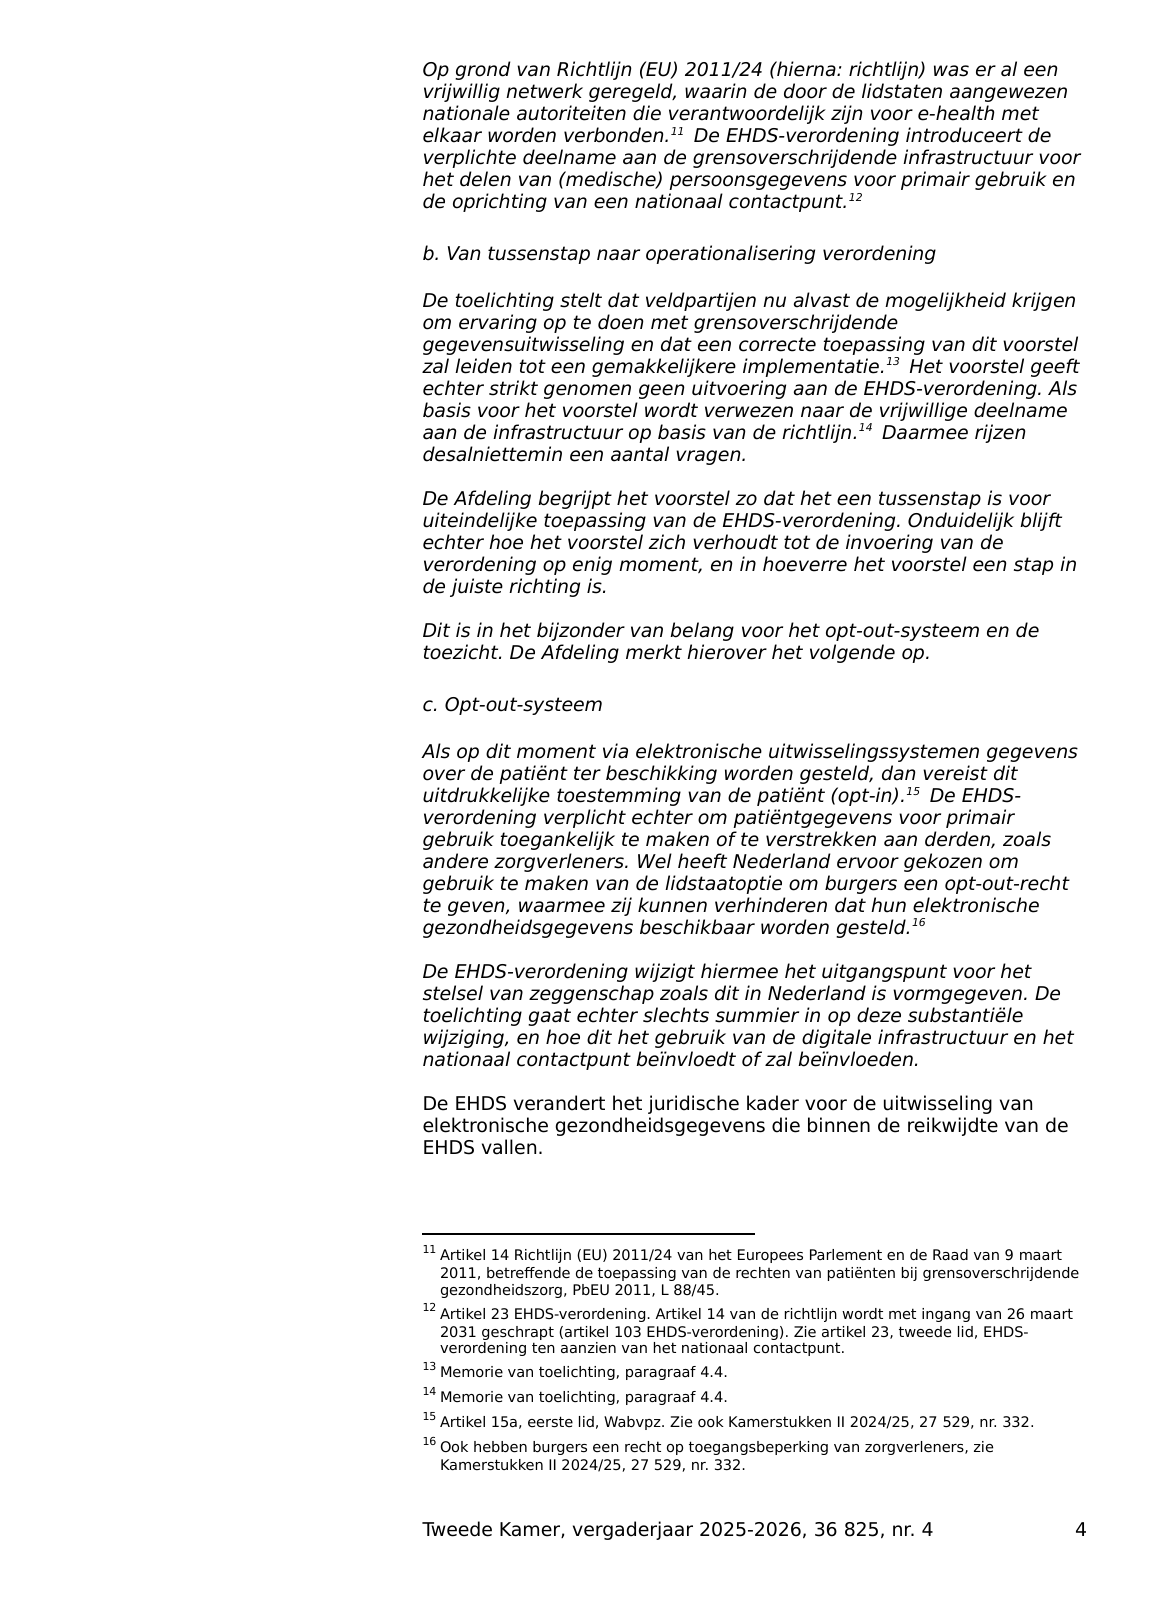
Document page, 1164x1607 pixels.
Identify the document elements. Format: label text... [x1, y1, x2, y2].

subtitle b. Van tussenstap naar operationalisering verordening [422, 243, 1087, 265]
text De EHDS-verordening wijzigt hiermee het uitgangspunt voor het stelsel van zeggenschap zoals dit in Nederland is vormgegeven. De toelichting gaat echter slechts summier in op deze substantiële wijziging, en hoe dit het gebruik van de digitale infrastructuur en het nationaal contactpunt beïnvloedt of zal beïnvloeden. [422, 961, 1087, 1071]
text Memorie van toelichting, paragraaf 4.4. [422, 1385, 1087, 1407]
text Dit is in het bijzonder van belang voor het opt-out-systeem en de toezicht. De Afdeling merkt hierover het volgende op. [422, 620, 1087, 664]
text De Afdeling begrijpt het voorstel zo dat het een tussenstap is voor uiteindelijke toepassing van de EHDS-verordening. Onduidelijk blijft echter hoe het voorstel zich verhoudt tot de invoering van de verordening op enig moment, en in hoeverre het voorstel een stap in de juiste richting is. [422, 488, 1087, 598]
text Op grond van Richtlijn (EU) 2011/24 (hierna: richtlijn) was er al een vrijwillig netwerk geregeld, waarin de door de lidstaten aangewezen nationale autoriteiten die verantwoordelijk zijn voor e-health met elkaar worden verbonden. De EHDS-verordening introduceert de verplichte deelname aan de grensoverschrijdende infrastructuur voor het delen van (medische) persoonsgegevens voor primair gebruik en de oprichting van een nationaal contactpunt. [422, 59, 1087, 213]
text Artikel 14 Richtlijn (EU) 2011/24 van het Europees Parlement en de Raad van 9 maart 2011, betreffende de toepassing van de rechten van patiënten bij grensoverschrijdende gezondheidszorg, PbEU 2011, L 88/45. [422, 1243, 1087, 1299]
text Ook hebben burgers een recht op toegangsbeperking van zorgverleners, zie Kamerstukken II 2024/25, 27 529, nr. 332. [422, 1435, 1087, 1474]
text Als op dit moment via elektronische uitwisselingssystemen gegevens over de patiënt ter beschikking worden gesteld, dan vereist dit uitdrukkelijke toestemming van de patiënt (opt-in). De EHDS-verordening verplicht echter om patiëntgegevens voor primair gebruik toegankelijk te maken of te verstrekken aan derden, zoals andere zorgverleners. Wel heeft Nederland ervoor gekozen om gebruik te maken van de lidstaatoptie om burgers een opt-out-recht te geven, waarmee zij kunnen verhinderen dat hun elektronische gezondheidsgegevens beschikbaar worden gesteld. [422, 741, 1087, 939]
text De EHDS verandert het juridische kader voor de uitwisseling van elektronische gezondheidsgegevens die binnen de reikwijdte van de EHDS vallen. [422, 1093, 1087, 1159]
subtitle c. Opt-out-systeem [422, 694, 1087, 716]
text Memorie van toelichting, paragraaf 4.4. [422, 1360, 1087, 1382]
text Artikel 23 EHDS-verordening. Artikel 14 van de richtlijn wordt met ingang van 26 maart 2031 geschrapt (artikel 103 EHDS-verordening). Zie artikel 23, tweede lid, EHDS-verordening ten aanzien van het nationaal contactpunt. [422, 1302, 1087, 1357]
text De toelichting stelt dat veldpartijen nu alvast de mogelijkheid krijgen om ervaring op te doen met grensoverschrijdende gegevensuitwisseling en dat een correcte toepassing van dit voorstel zal leiden tot een gemakkelijkere implementatie. Het voorstel geeft echter strikt genomen geen uitvoering aan de EHDS-verordening. Als basis voor het voorstel wordt verwezen naar de vrijwillige deelname aan de infrastructuur op basis van de richtlijn. Daarmee rijzen desalniettemin een aantal vragen. [422, 290, 1087, 466]
text Artikel 15a, eerste lid, Wabvpz. Zie ook Kamerstukken II 2024/25, 27 529, nr. 332. [422, 1410, 1087, 1432]
